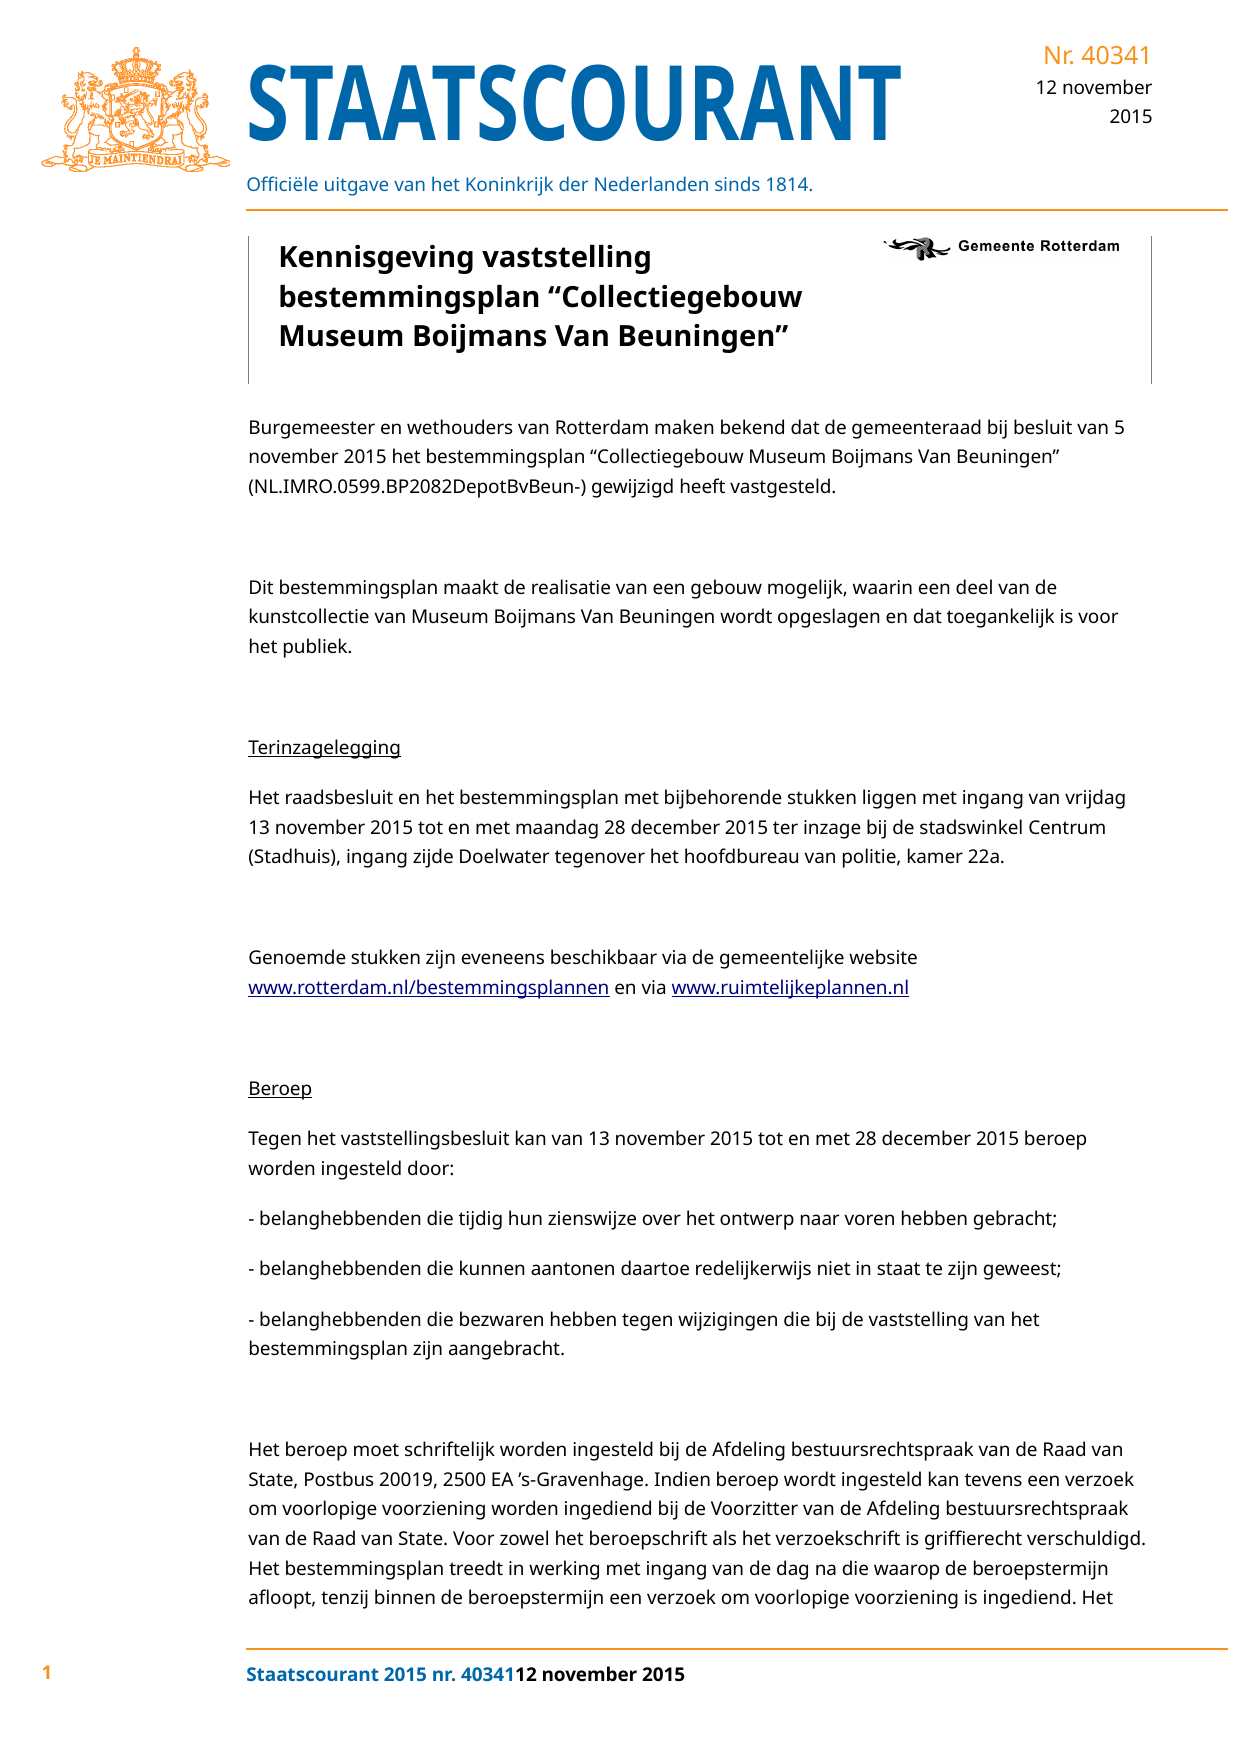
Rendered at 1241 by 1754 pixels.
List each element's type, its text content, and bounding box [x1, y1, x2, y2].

table_header [850, 236, 1151, 384]
table_header Kennisgeving vaststelling bestemmingsplan “Collectiegebouw Museum Boijmans Van Beuningen” [249, 236, 850, 384]
text Genoemde stukken zijn eveneens beschikbaar via de gemeentelijke website www.rotterdam.nl/bestemmingsplannen en via www.ruimtelijkeplannen.nl [248, 944, 1152, 1000]
text Het raadsbesluit en het bestemmingsplan met bijbehorende stukken liggen met ingang van vrijdag 13 november 2015 tot en met maandag 28 december 2015 ter inzage bij de stadswinkel Centrum (Stadhuis), ingang zijde Doelwater tegenover het hoofdbureau van politie, kamer 22a. [248, 784, 1152, 869]
picture [41, 47, 231, 172]
text Het beroep moet schriftelijk worden ingesteld bij de Afdeling bestuursrechtspraak van de Raad van State, Postbus 20019, 2500 EA ’s-Gravenhage. Indien beroep wordt ingesteld kan tevens een verzoek om voorlopige voorziening worden ingediend bij de Voorzitter van de Afdeling bestuursrechtspraak van de Raad van State. Voor zowel het beroepschrift als het verzoekschrift is griffierecht verschuldigd. Het bestemmingsplan treedt in werking met ingang van de dag na die waarop de beroepstermijn afloopt, tenzij binnen de beroepstermijn een verzoek om voorlopige voorziening is ingediend. Het [248, 1436, 1152, 1610]
text Tegen het vaststellingsbesluit kan van 13 november 2015 tot en met 28 december 2015 beroep worden ingesteld door: [248, 1125, 1152, 1181]
picture [882, 236, 1119, 261]
text - belanghebbenden die bezwaren hebben tegen wijzigingen die bij de vaststelling van het bestemmingsplan zijn aangebracht. [248, 1306, 1152, 1361]
text Burgemeester en wethouders van Rotterdam maken bekend dat de gemeenteraad bij besluit van 5 november 2015 het bestemmingsplan “Collectiegebouw Museum Boijmans Van Beuningen” (NL.IMRO.0599.BP2082DepotBvBeun-) gewijzigd heeft vastgesteld. [248, 414, 1152, 499]
text - belanghebbenden die tijdig hun zienswijze over het ontwerp naar voren hebben gebracht; [248, 1205, 1152, 1231]
text Terinzagelegging [248, 734, 1152, 760]
text Beroep [248, 1075, 1152, 1101]
text Dit bestemmingsplan maakt de realisatie van een gebouw mogelijk, waarin een deel van de kunstcollectie van Museum Boijmans Van Beuningen wordt opgeslagen en dat toegankelijk is voor het publiek. [248, 574, 1152, 659]
text - belanghebbenden die kunnen aantonen daartoe redelijkerwijs niet in staat te zijn geweest; [248, 1256, 1152, 1281]
